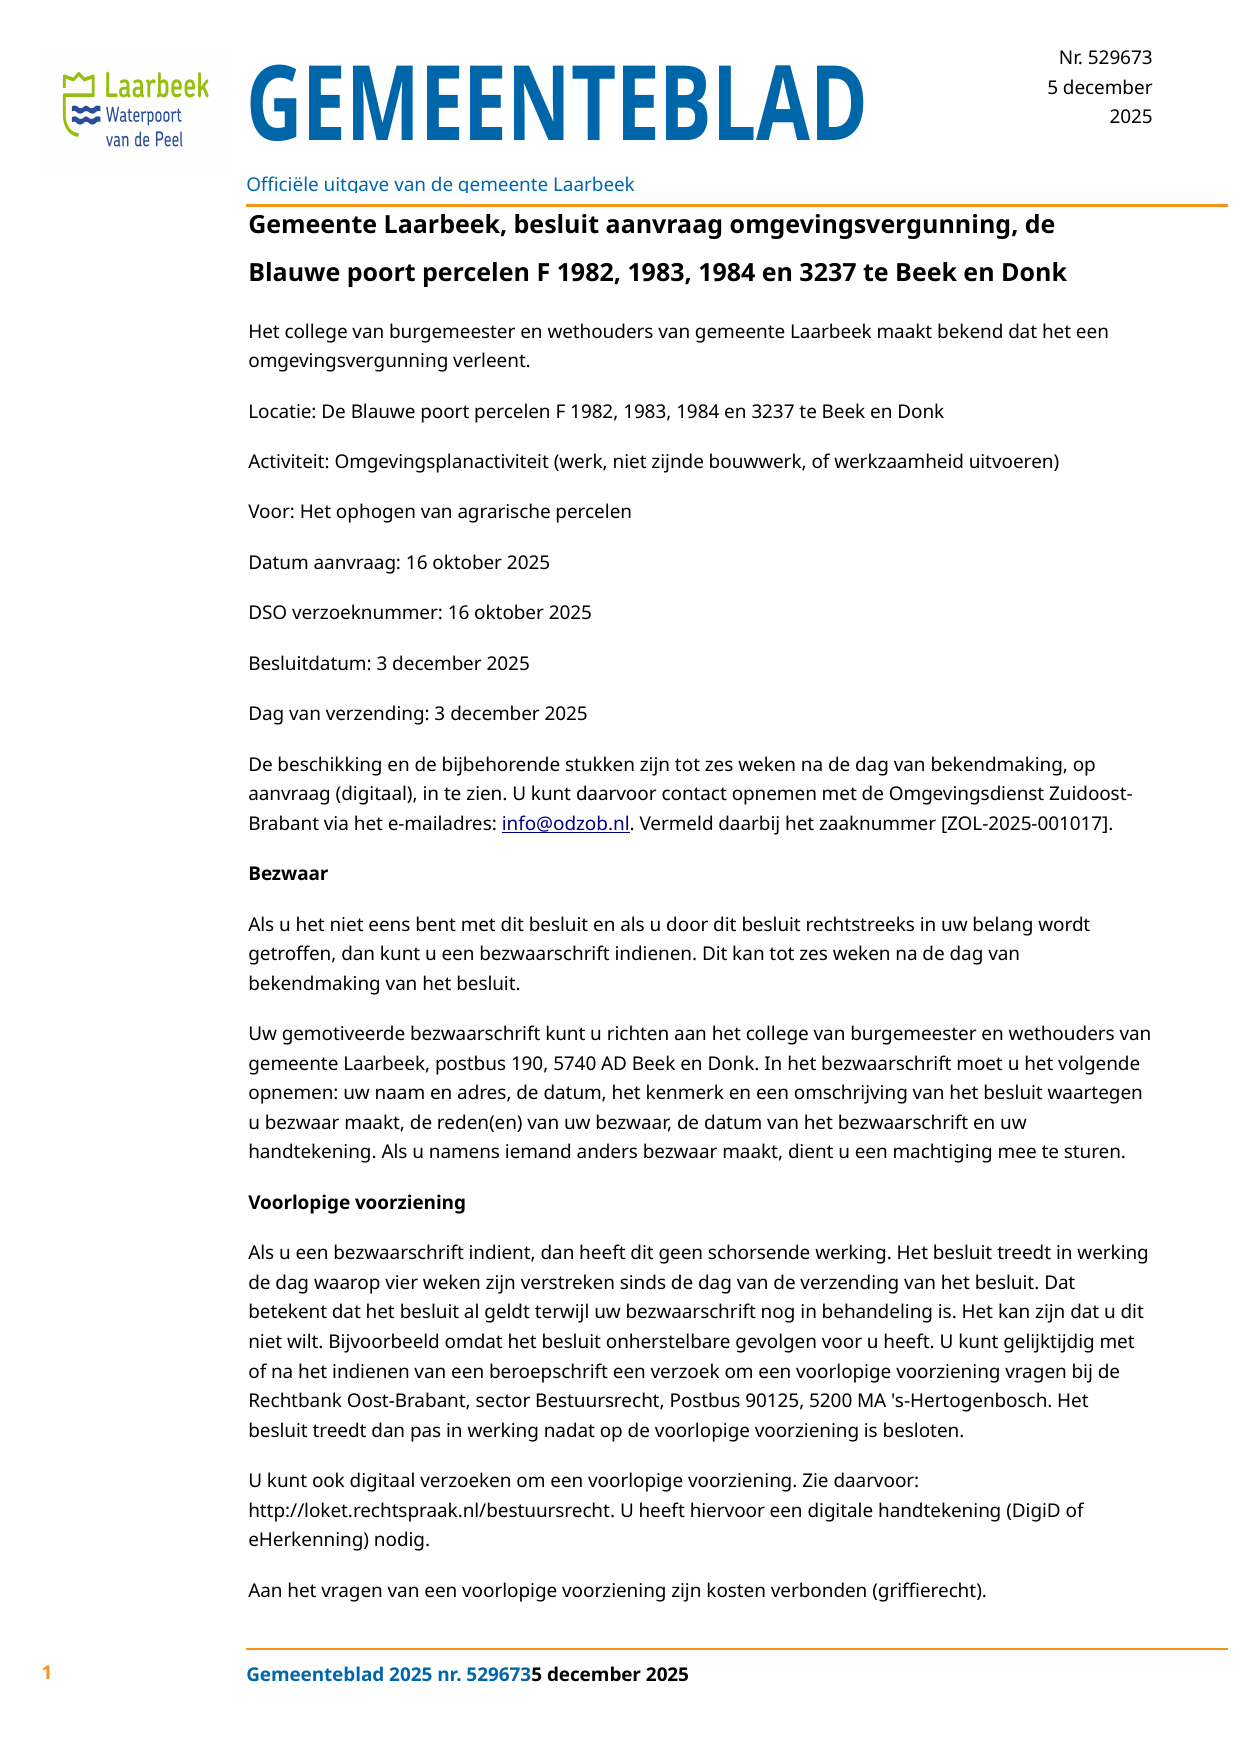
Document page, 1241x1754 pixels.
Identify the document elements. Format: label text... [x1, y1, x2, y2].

text Bezwaar [248, 860, 1152, 886]
text Als u een bezwaarschrift indient, dan heeft dit geen schorsende werking. Het besluit treedt in werking de dag waarop vier weken zijn verstreken sinds de dag van de verzending van het besluit. Dat betekent dat het besluit al geldt terwijl uw bezwaarschrift nog in behandeling is. Het kan zijn dat u dit niet wilt. Bijvoorbeeld omdat het besluit onherstelbare gevolgen voor u heeft. U kunt gelijktijdig met of na het indienen van een beroepschrift een verzoek om een voorlopige voorziening vragen bij de Rechtbank Oost-Brabant, sector Bestuursrecht, Postbus 90125, 5200 MA 's‑Hertogenbosch. Het besluit treedt dan pas in werking nadat op de voorlopige voorziening is besloten. [248, 1239, 1152, 1443]
text DSO verzoeknummer: 16 oktober 2025 [248, 599, 1152, 625]
text Locatie: De Blauwe poort percelen F 1982, 1983, 1984 en 3237 te Beek en Donk [248, 398, 1152, 424]
text Gemeente Laarbeek, besluit aanvraag omgevingsvergunning, de Blauwe poort percelen F 1982, 1983, 1984 en 3237 te Beek en Donk [248, 207, 1152, 288]
text Het college van burgemeester en wethouders van gemeente Laarbeek maakt bekend dat het een omgevingsvergunning verleent. [248, 318, 1152, 373]
text Aan het vragen van een voorlopige voorziening zijn kosten verbonden (griffierecht). [248, 1577, 1152, 1603]
picture [41, 47, 231, 172]
text Datum aanvraag: 16 oktober 2025 [248, 549, 1152, 575]
text Besluitdatum: 3 december 2025 [248, 650, 1152, 676]
text U kunt ook digitaal verzoeken om een voorlopige voorziening. Zie daarvoor: http://loket.rechtspraak.nl/bestuursrecht. U heeft hiervoor een digitale handtekening (DigiD of eHerkenning) nodig. [248, 1467, 1152, 1552]
text Activiteit: Omgevingsplanactiviteit (werk, niet zijnde bouwwerk, of werkzaamheid uitvoeren) [248, 448, 1152, 474]
text Als u het niet eens bent met dit besluit en als u door dit besluit rechtstreeks in uw belang wordt getroffen, dan kunt u een bezwaarschrift indienen. Dit kan tot zes weken na de dag van bekendmaking van het besluit. [248, 911, 1152, 996]
text De beschikking en de bijbehorende stukken zijn tot zes weken na de dag van bekendmaking, op aanvraag (digitaal), in te zien. U kunt daarvoor contact opnemen met de Omgevingsdienst Zuidoost-Brabant via het e-mailadres: info@odzob.nl. Vermeld daarbij het zaaknummer [ZOL-2025-001017]. [248, 751, 1152, 836]
text Voor: Het ophogen van agrarische percelen [248, 499, 1152, 524]
text Uw gemotiveerde bezwaarschrift kunt u richten aan het college van burgemeester en wethouders van gemeente Laarbeek, postbus 190, 5740 AD Beek en Donk. In het bezwaarschrift moet u het volgende opnemen: uw naam en adres, de datum, het kenmerk en een omschrijving van het besluit waartegen u bezwaar maakt, de reden(en) van uw bezwaar, de datum van het bezwaarschrift en uw handtekening. Als u namens iemand anders bezwaar maakt, dient u een machtiging mee te sturen. [248, 1020, 1152, 1164]
text Dag van verzending: 3 december 2025 [248, 700, 1152, 726]
text Voorlopige voorziening [248, 1189, 1152, 1215]
